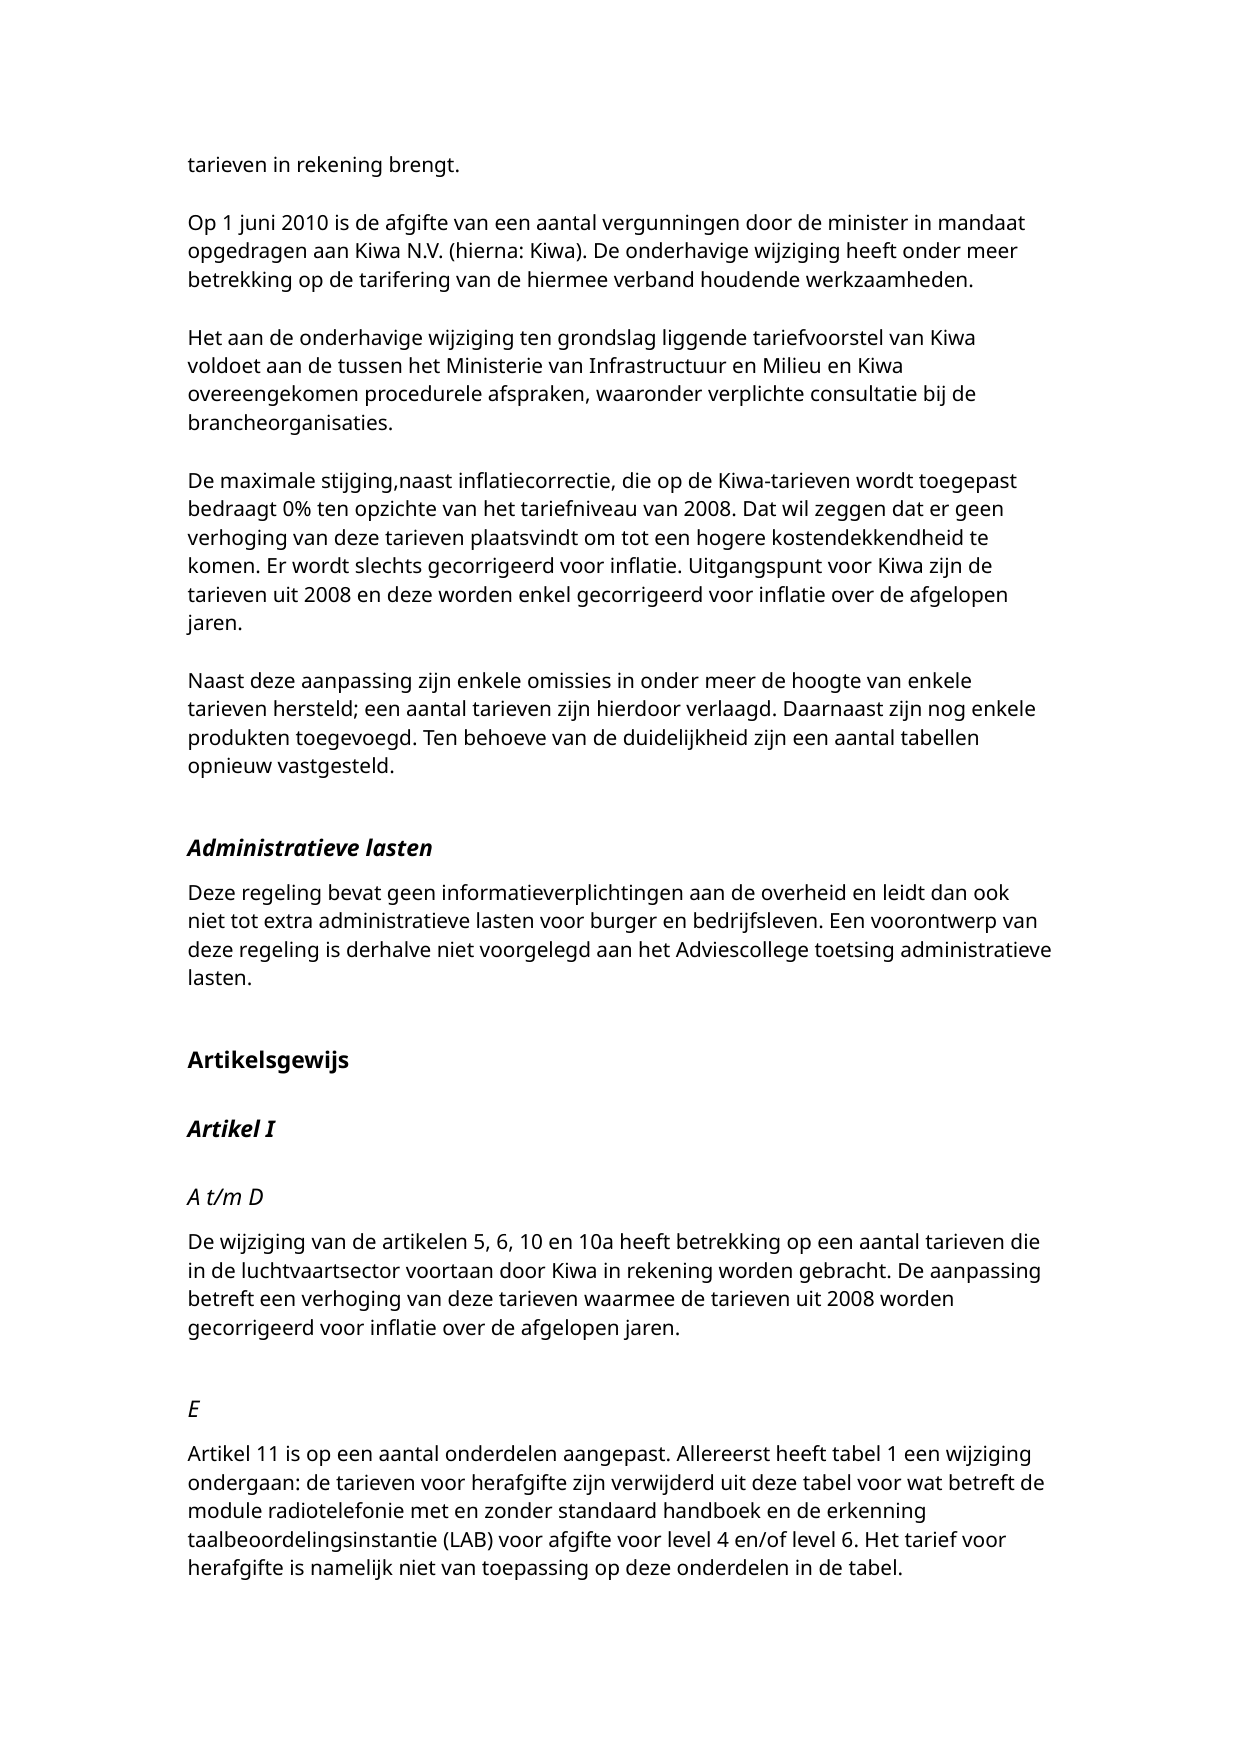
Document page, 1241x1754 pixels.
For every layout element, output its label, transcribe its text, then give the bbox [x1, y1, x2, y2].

subtitle Artikelsgewijs [187, 1044, 1053, 1075]
text De wijziging van de artikelen 5, 6, 10 en 10a heeft betrekking op een aantal tarieven die in de luchtvaartsector voortaan door Kiwa in rekening worden gebracht. De aanpassing betreft een verhoging van deze tarieven waarmee de tarieven uit 2008 worden gecorrigeerd voor inflatie over de afgelopen jaren. [187, 1227, 1053, 1341]
text Het aan de onderhavige wijziging ten grondslag liggende tariefvoorstel van Kiwa voldoet aan de tussen het Ministerie van Infrastructuur en Milieu en Kiwa overeengekomen procedurele afspraken, waaronder verplichte consultatie bij de brancheorganisaties. [187, 323, 1053, 436]
subtitle A t/m D [187, 1181, 1053, 1212]
text Naast deze aanpassing zijn enkele omissies in onder meer de hoogte van enkele tarieven hersteld; een aantal tarieven zijn hierdoor verlaagd. Daarnaast zijn nog enkele produkten toegevoegd. Ten behoeve van de duidelijkheid zijn een aantal tabellen opnieuw vastgesteld. [187, 666, 1053, 780]
text tarieven in rekening brengt. [187, 150, 1053, 178]
text Deze regeling bevat geen informatieverplichtingen aan de overheid en leidt dan ook niet tot extra administratieve lasten voor burger en bedrijfsleven. Een voorontwerp van deze regeling is derhalve niet voorgelegd aan het Adviescollege toetsing administratieve lasten. [187, 878, 1053, 992]
text De maximale stijging,naast inflatiecorrectie, die op de Kiwa-tarieven wordt toegepast bedraagt 0% ten opzichte van het tariefniveau van 2008. Dat wil zeggen dat er geen verhoging van deze tarieven plaatsvindt om tot een hogere kostendekkendheid te komen. Er wordt slechts gecorrigeerd voor inflatie. Uitgangspunt voor Kiwa zijn de tarieven uit 2008 en deze worden enkel gecorrigeerd voor inflatie over de afgelopen jaren. [187, 466, 1053, 637]
text Artikel 11 is op een aantal onderdelen aangepast. Allereerst heeft tabel 1 een wijziging ondergaan: de tarieven voor herafgifte zijn verwijderd uit deze tabel voor wat betreft de module radiotelefonie met en zonder standaard handboek en de erkenning taalbeoordelingsinstantie (LAB) voor afgifte voor level 4 en/of level 6. Het tarief voor herafgifte is namelijk niet van toepassing op deze onderdelen in de tabel. [187, 1439, 1053, 1582]
text Op 1 juni 2010 is de afgifte van een aantal vergunningen door de minister in mandaat opgedragen aan Kiwa N.V. (hierna: Kiwa). De onderhavige wijziging heeft onder meer betrekking op de tarifering van de hiermee verband houdende werkzaamheden. [187, 208, 1053, 293]
subtitle E [187, 1393, 1053, 1424]
subtitle Administratieve lasten [187, 832, 1053, 863]
subtitle Artikel I [187, 1112, 1053, 1144]
